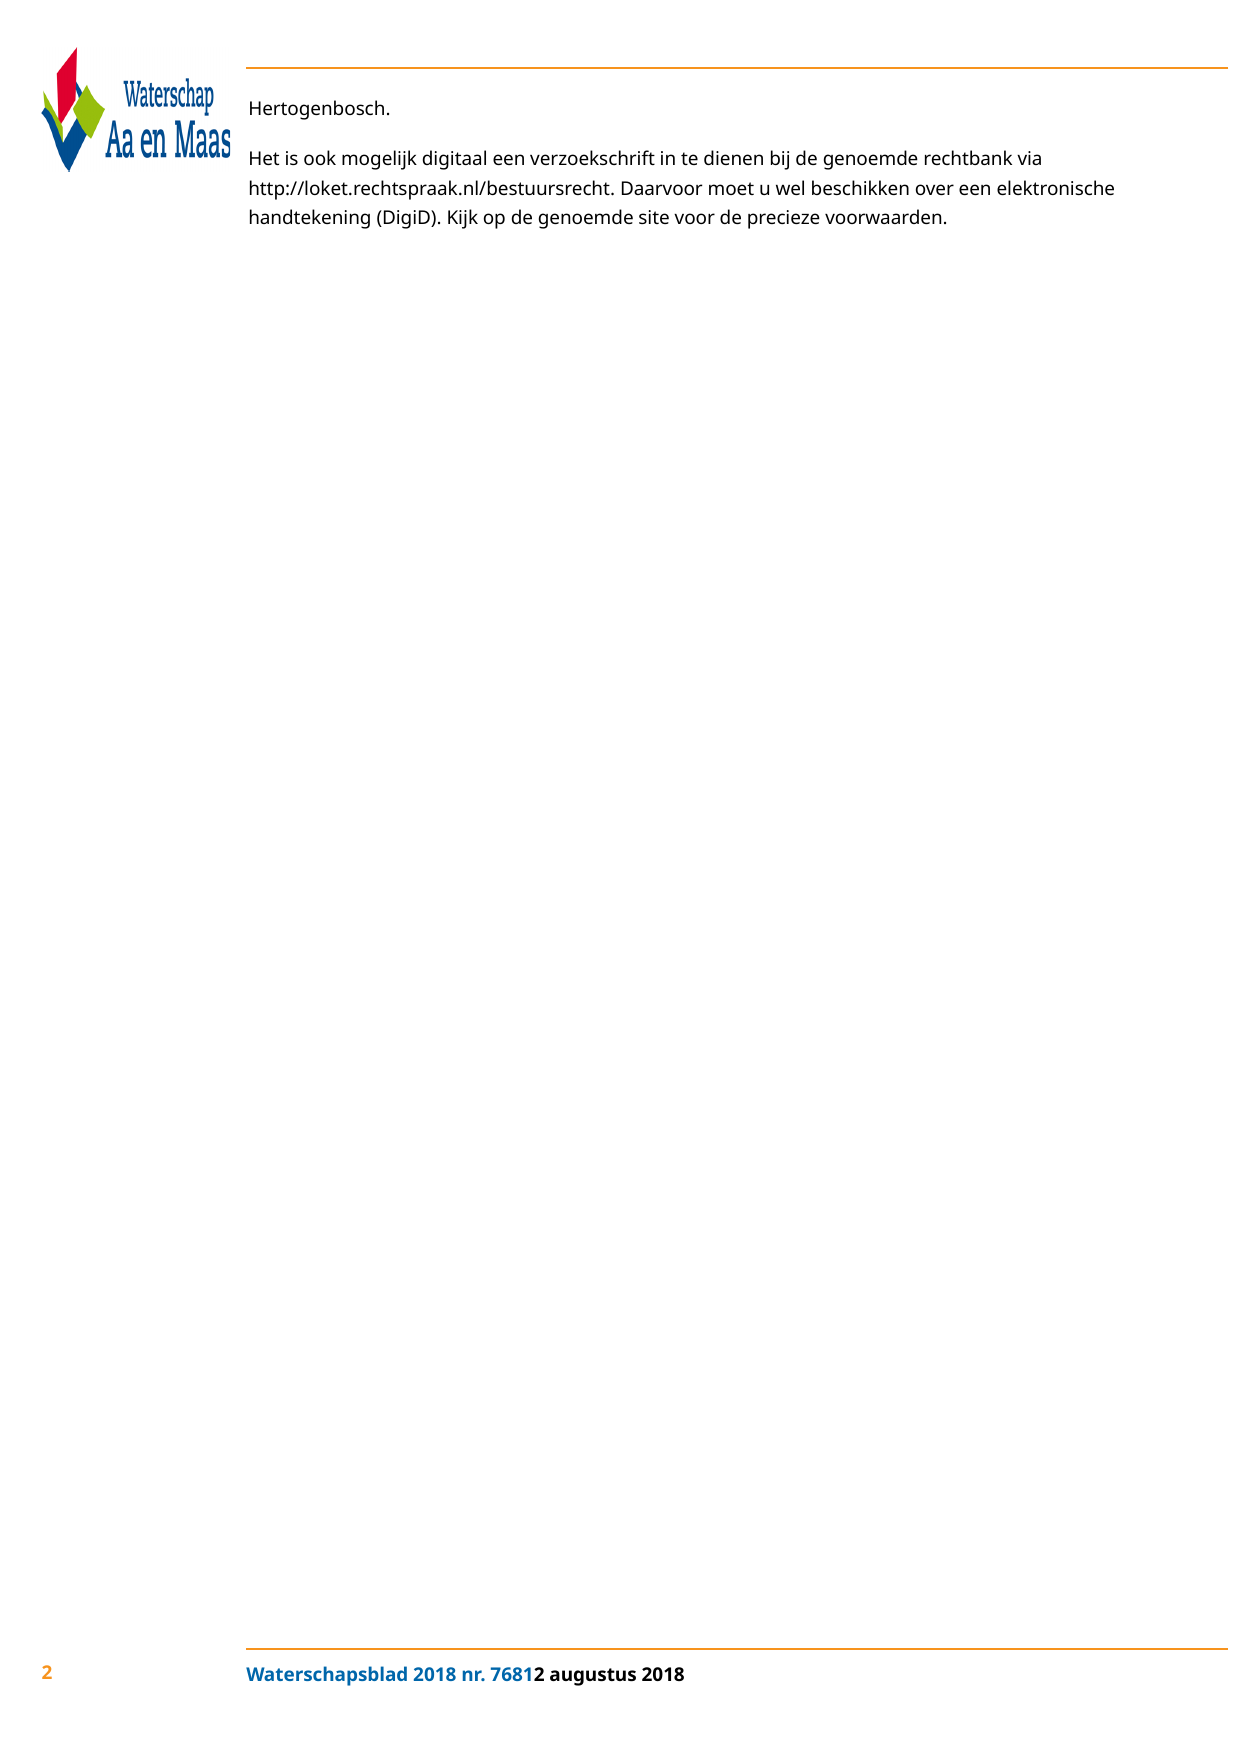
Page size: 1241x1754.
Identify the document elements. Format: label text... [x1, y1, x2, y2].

text Het is ook mogelijk digitaal een verzoekschrift in te dienen bij de genoemde rechtbank via http://loket.rechtspraak.nl/bestuursrecht. Daarvoor moet u wel beschikken over een elektronische handtekening (DigiD). Kijk op de genoemde site voor de precieze voorwaarden. [248, 145, 1152, 230]
text Hertogenbosch. [248, 95, 1152, 121]
picture [41, 47, 231, 172]
